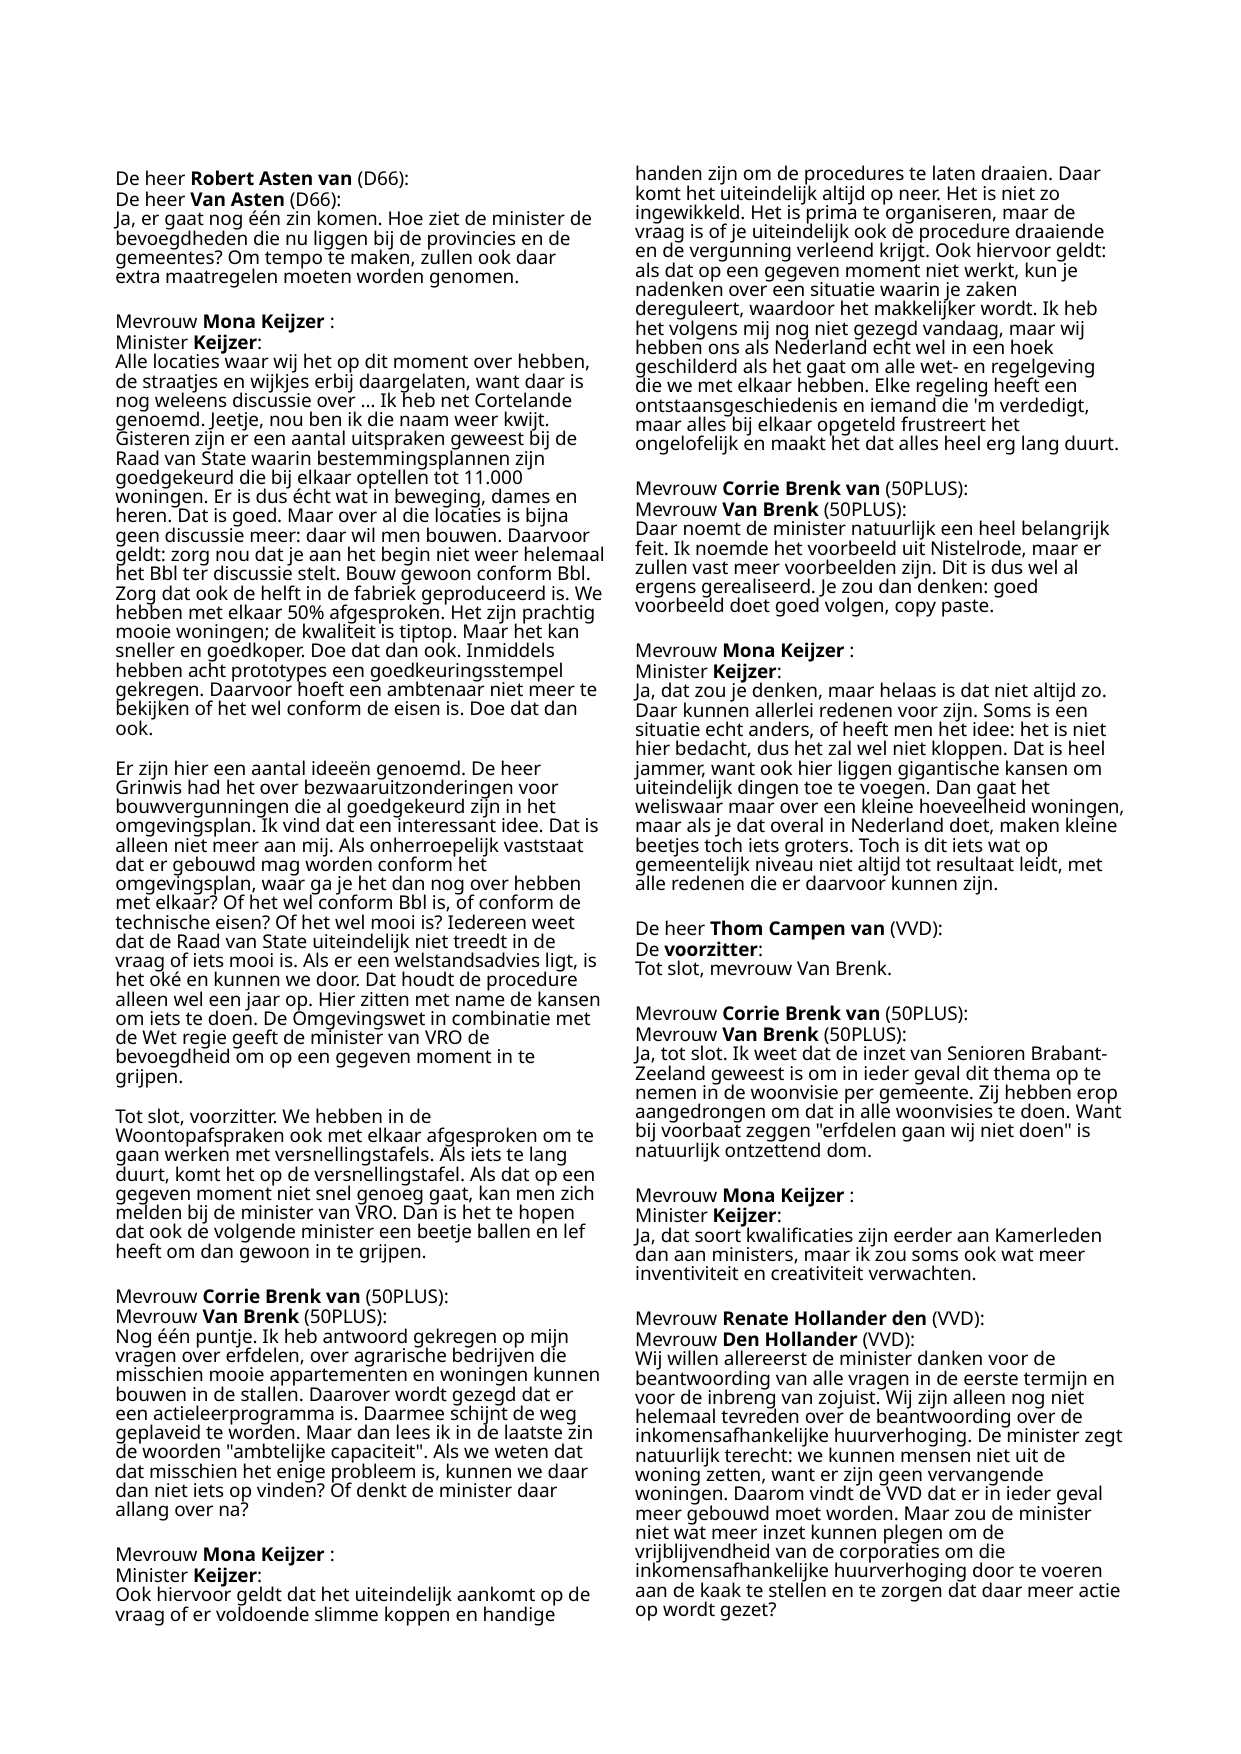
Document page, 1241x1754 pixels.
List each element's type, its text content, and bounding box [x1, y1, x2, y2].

text Mevrouw Mona Keijzer : [635, 637, 1125, 663]
text Mevrouw Den Hollander (VVD): [635, 1331, 1125, 1350]
text Wij willen allereerst de minister danken voor de beantwoording van alle vragen in de eerste termijn en voor de inbreng van zojuist. Wij zijn alleen nog niet helemaal tevreden over de beantwoording over de inkomensafhankelijke huurverhoging. De minister zegt natuurlijk terecht: we kunnen mensen niet uit de woning zetten, want er zijn geen vervangende woningen. Daarom vindt de VVD dat er in ieder geval meer gebouwd moet worden. Maar zou de minister niet wat meer inzet kunnen plegen om de vrijblijvendheid van de corporaties om die inkomensafhankelijke huurverhoging door te voeren aan de kaak te stellen en te zorgen dat daar meer actie op wordt gezet? [635, 1350, 1125, 1620]
text Mevrouw Van Brenk (50PLUS): [635, 501, 1125, 520]
text Mevrouw Mona Keijzer : [115, 1541, 605, 1567]
text Minister Keijzer: [115, 334, 605, 353]
text handen zijn om de procedures te laten draaien. Daar komt het uiteindelijk altijd op neer. Het is niet zo ingewikkeld. Het is prima te organiseren, maar de vraag is of je uiteindelijk ook de procedure draaiende en de vergunning verleend krijgt. Ook hiervoor geldt: als dat op een gegeven moment niet werkt, kun je nadenken over een situatie waarin je zaken dereguleert, waardoor het makkelijker wordt. Ik heb het volgens mij nog niet gezegd vandaag, maar wij hebben ons als Nederland echt wel in een hoek geschilderd als het gaat om alle wet- en regelgeving die we met elkaar hebben. Elke regeling heeft een ontstaansgeschiedenis en iemand die 'm verdedigt, maar alles bij elkaar opgeteld frustreert het ongelofelijk en maakt het dat alles heel erg lang duurt. [635, 165, 1125, 454]
text Alle locaties waar wij het op dit moment over hebben, de straatjes en wijkjes erbij daargelaten, want daar is nog weleens discussie over … Ik heb net Cortelande genoemd. Jeetje, nou ben ik die naam weer kwijt. Gisteren zijn er een aantal uitspraken geweest bij de Raad van State waarin bestemmingsplannen zijn goedgekeurd die bij elkaar optellen tot 11.000 woningen. Er is dus écht wat in beweging, dames en heren. Dat is goed. Maar over al die locaties is bijna geen discussie meer: daar wil men bouwen. Daarvoor geldt: zorg nou dat je aan het begin niet weer helemaal het Bbl ter discussie stelt. Bouw gewoon conform Bbl. Zorg dat ook de helft in de fabriek geproduceerd is. We hebben met elkaar 50% afgesproken. Het zijn prachtig mooie woningen; de kwaliteit is tiptop. Maar het kan sneller en goedkoper. Doe dat dan ook. Inmiddels hebben acht prototypes een goedkeuringsstempel gekregen. Daarvoor hoeft een ambtenaar niet meer te bekijken of het wel conform de eisen is. Doe dat dan ook. [115, 353, 605, 739]
text De heer Thom Campen van (VVD): [635, 915, 1125, 941]
text De heer Robert Asten van (D66): [115, 165, 605, 191]
text Mevrouw Corrie Brenk van (50PLUS): [635, 475, 1125, 501]
text Mevrouw Renate Hollander den (VVD): [635, 1305, 1125, 1331]
text Mevrouw Van Brenk (50PLUS): [115, 1308, 605, 1328]
text Ja, er gaat nog één zin komen. Hoe ziet de minister de bevoegdheden die nu liggen bij de provincies en de gemeentes? Om tempo te maken, zullen ook daar extra maatregelen moeten worden genomen. [115, 210, 605, 287]
text De voorzitter: [635, 941, 1125, 960]
text Minister Keijzer: [115, 1567, 605, 1586]
text Minister Keijzer: [635, 1207, 1125, 1227]
text Tot slot, mevrouw Van Brenk. [635, 960, 1125, 979]
text Mevrouw Mona Keijzer : [635, 1182, 1125, 1207]
text Ja, dat zou je denken, maar helaas is dat niet altijd zo. Daar kunnen allerlei redenen voor zijn. Soms is een situatie echt anders, of heeft men het idee: het is niet hier bedacht, dus het zal wel niet kloppen. Dat is heel jammer, want ook hier liggen gigantische kansen om uiteindelijk dingen toe te voegen. Dan gaat het weliswaar maar over een kleine hoeveelheid woningen, maar als je dat overal in Nederland doet, maken kleine beetjes toch iets groters. Toch is dit iets wat op gemeentelijk niveau niet altijd tot resultaat leidt, met alle redenen die er daarvoor kunnen zijn. [635, 682, 1125, 894]
text Ja, tot slot. Ik weet dat de inzet van Senioren Brabant-Zeeland geweest is om in ieder geval dit thema op te nemen in de woonvisie per gemeente. Zij hebben erop aangedrongen om dat in alle woonvisies te doen. Want bij voorbaat zeggen "erfdelen gaan wij niet doen" is natuurlijk ontzettend dom. [635, 1045, 1125, 1161]
text Mevrouw Mona Keijzer : [115, 308, 605, 334]
text Er zijn hier een aantal ideeën genoemd. De heer Grinwis had het over bezwaaruitzonderingen voor bouwvergunningen die al goedgekeurd zijn in het omgevingsplan. Ik vind dat een interessant idee. Dat is alleen niet meer aan mij. Als onherroepelijk vaststaat dat er gebouwd mag worden conform het omgevingsplan, waar ga je het dan nog over hebben met elkaar? Of het wel conform Bbl is, of conform de technische eisen? Of het wel mooi is? Iedereen weet dat de Raad van State uiteindelijk niet treedt in de vraag of iets mooi is. Als er een welstandsadvies ligt, is het oké en kunnen we door. Dat houdt de procedure alleen wel een jaar op. Hier zitten met name de kansen om iets te doen. De Omgevingswet in combinatie met de Wet regie geeft de minister van VRO de bevoegdheid om op een gegeven moment in te grijpen. [115, 759, 605, 1087]
text Ja, dat soort kwalificaties zijn eerder aan Kamerleden dan aan ministers, maar ik zou soms ook wat meer inventiviteit en creativiteit verwachten. [635, 1227, 1125, 1284]
text Mevrouw Corrie Brenk van (50PLUS): [635, 1000, 1125, 1026]
text Minister Keijzer: [635, 663, 1125, 682]
text Tot slot, voorzitter. We hebben in de Woontopafspraken ook met elkaar afgesproken om te gaan werken met versnellingstafels. Als iets te lang duurt, komt het op de versnellingstafel. Als dat op een gegeven moment niet snel genoeg gaat, kan men zich melden bij de minister van VRO. Dan is het te hopen dat ook de volgende minister een beetje ballen en lef heeft om dan gewoon in te grijpen. [115, 1108, 605, 1262]
text De heer Van Asten (D66): [115, 191, 605, 210]
text Daar noemt de minister natuurlijk een heel belangrijk feit. Ik noemde het voorbeeld uit Nistelrode, maar er zullen vast meer voorbeelden zijn. Dit is dus wel al ergens gerealiseerd. Je zou dan denken: goed voorbeeld doet goed volgen, copy paste. [635, 520, 1125, 617]
text Ook hiervoor geldt dat het uiteindelijk aankomt op de vraag of er voldoende slimme koppen en handige [115, 1586, 605, 1625]
text Mevrouw Van Brenk (50PLUS): [635, 1026, 1125, 1045]
text Nog één puntje. Ik heb antwoord gekregen op mijn vragen over erfdelen, over agrarische bedrijven die misschien mooie appartementen en woningen kunnen bouwen in de stallen. Daarover wordt gezegd dat er een actieleerprogramma is. Daarmee schijnt de weg geplaveid te worden. Maar dan lees ik in de laatste zin de woorden "ambtelijke capaciteit". Als we weten dat dat misschien het enige probleem is, kunnen we daar dan niet iets op vinden? Of denkt de minister daar allang over na? [115, 1328, 605, 1521]
text Mevrouw Corrie Brenk van (50PLUS): [115, 1283, 605, 1308]
